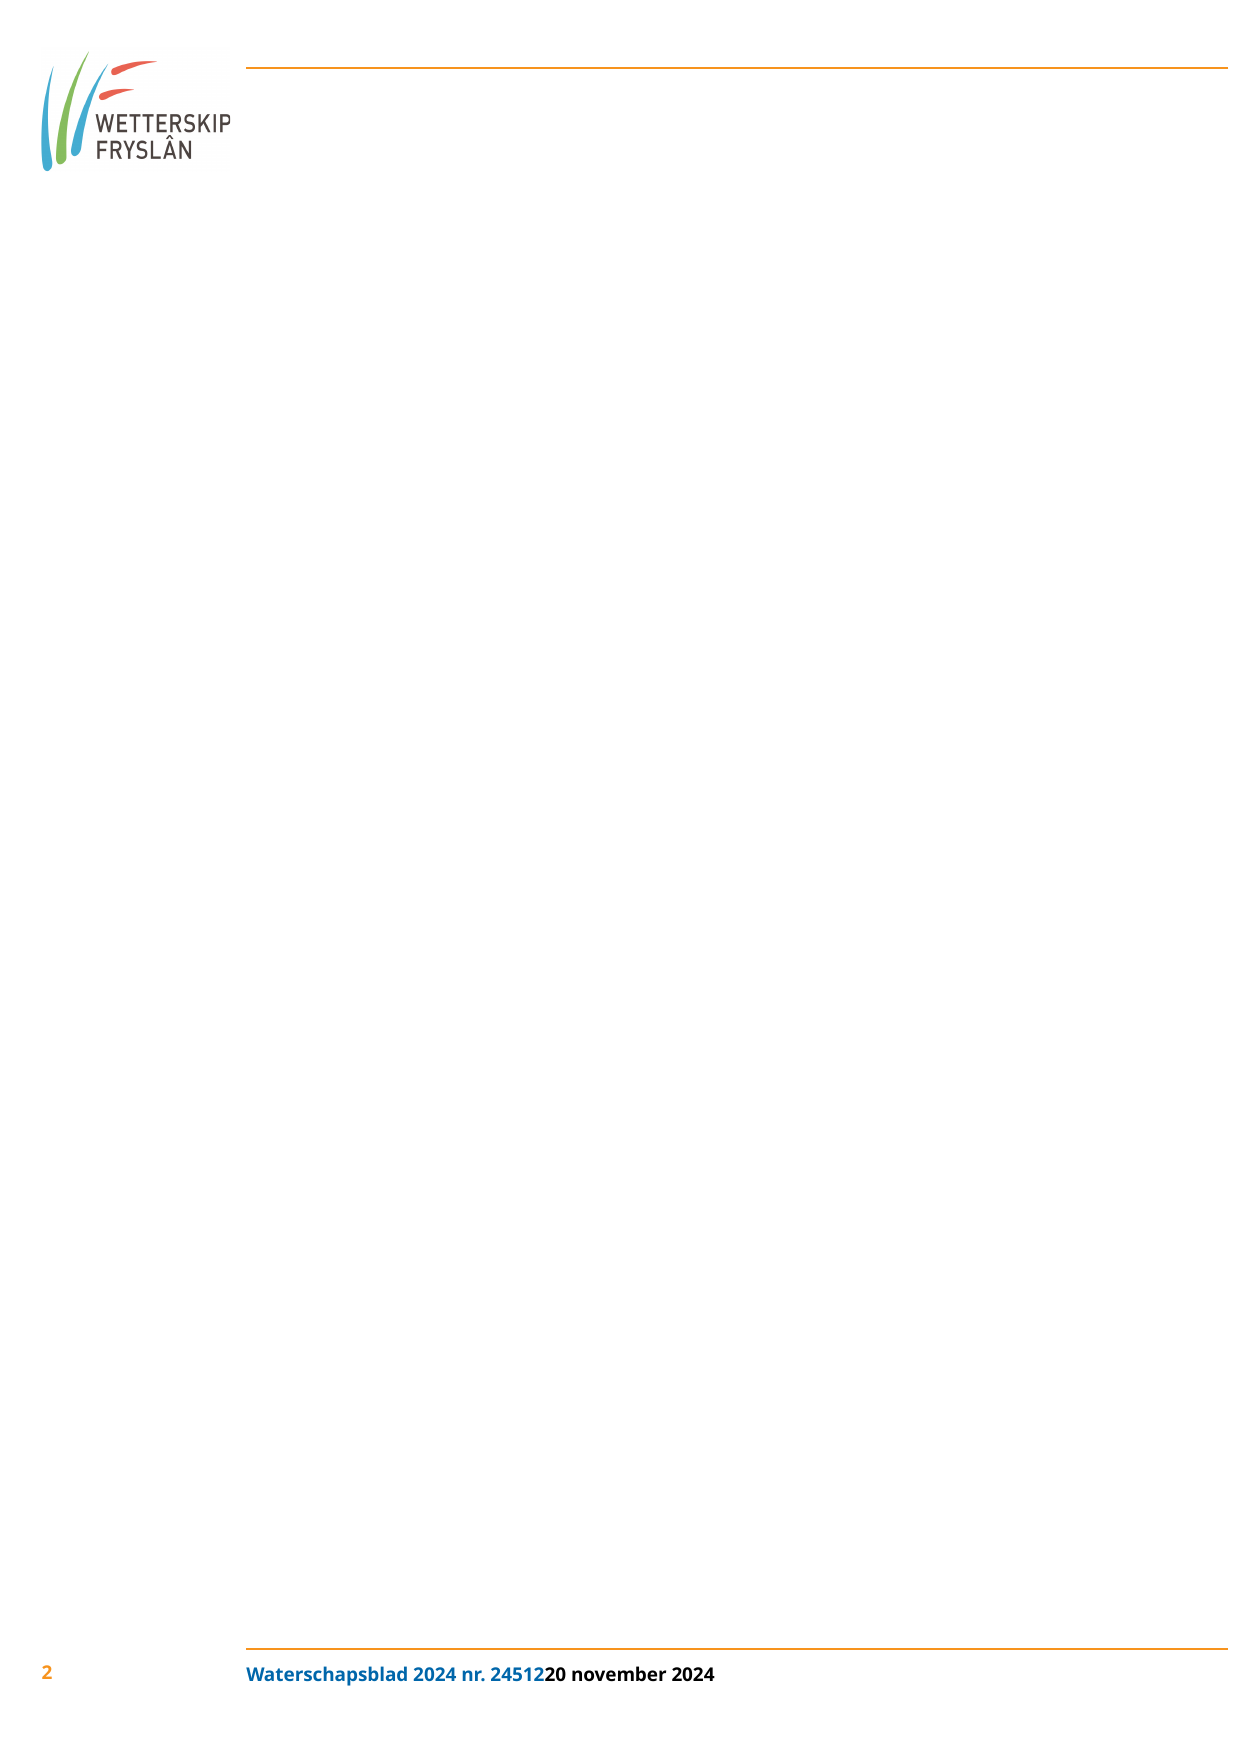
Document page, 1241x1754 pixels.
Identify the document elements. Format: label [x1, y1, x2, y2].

picture [41, 47, 231, 172]
